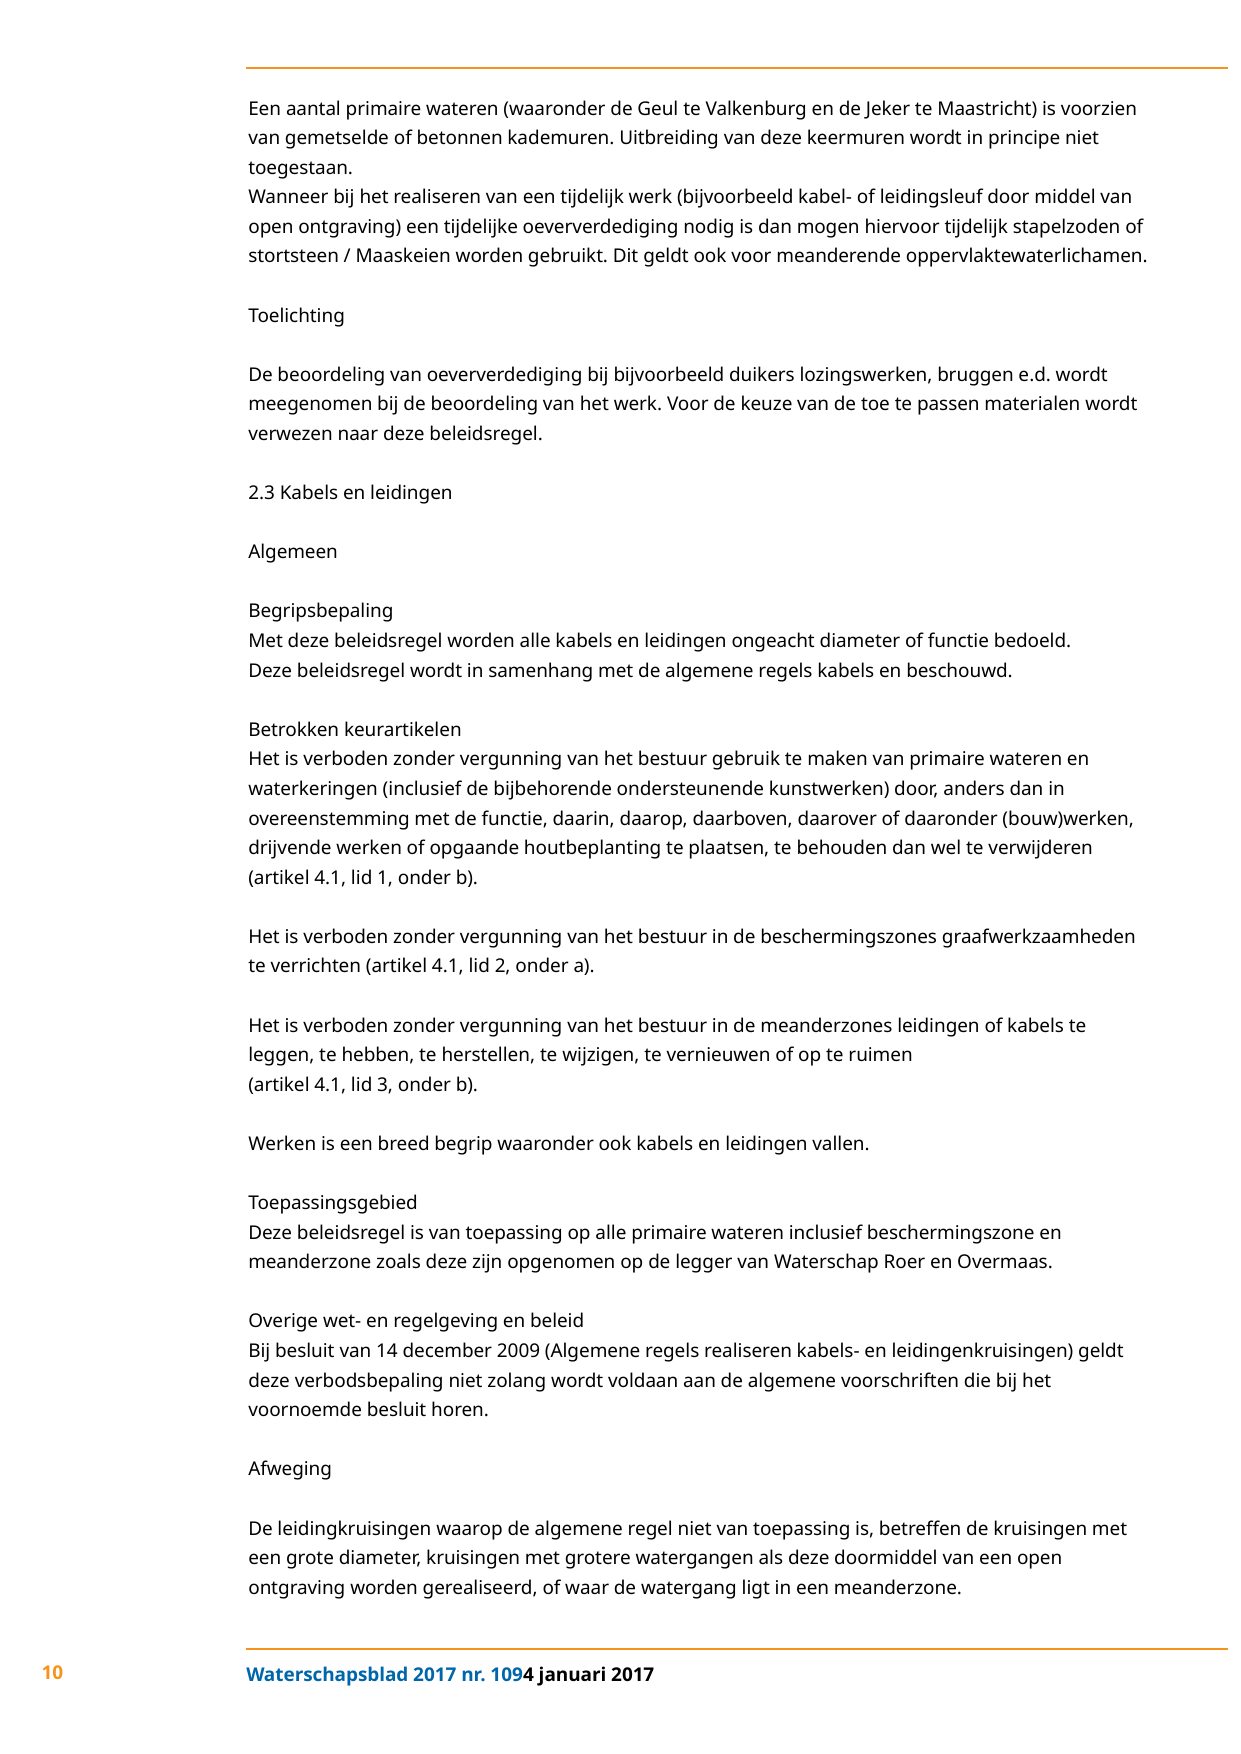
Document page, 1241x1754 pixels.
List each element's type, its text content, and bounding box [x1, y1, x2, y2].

text Deze beleidsregel is van toepassing op alle primaire wateren inclusief beschermingszone en meanderzone zoals deze zijn opgenomen op de legger van Waterschap Roer en Overmaas. [248, 1219, 1152, 1274]
text Deze beleidsregel wordt in samenhang met de algemene regels kabels en beschouwd. [248, 657, 1152, 683]
text Overige wet- en regelgeving en beleid [248, 1308, 1152, 1333]
text Wanneer bij het realiseren van een tijdelijk werk (bijvoorbeeld kabel- of leidingsleuf door middel van open ontgraving) een tijdelijke oeververdediging nodig is dan mogen hiervoor tijdelijk stapelzoden of stortsteen / Maaskeien worden gebruikt. Dit geldt ook voor meanderende oppervlaktewaterlichamen. [248, 183, 1152, 268]
text De beoordeling van oeververdediging bij bijvoorbeeld duikers lozingswerken, bruggen e.d. wordt meegenomen bij de beoordeling van het werk. Voor de keuze van de toe te passen materialen wordt verwezen naar deze beleidsregel. [248, 361, 1152, 446]
text Toepassingsgebied [248, 1189, 1152, 1215]
text 2.3 Kabels en leidingen [248, 479, 1152, 505]
text Afweging [248, 1456, 1152, 1481]
text Toelichting [248, 302, 1152, 328]
text Met deze beleidsregel worden alle kabels en leidingen ongeacht diameter of functie bedoeld. [248, 627, 1152, 653]
text Een aantal primaire wateren (waaronder de Geul te Valkenburg en de Jeker te Maastricht) is voorzien van gemetselde of betonnen kademuren. Uitbreiding van deze keermuren wordt in principe niet toegestaan. [248, 95, 1152, 180]
text Betrokken keurartikelen [248, 716, 1152, 742]
text De leidingkruisingen waarop de algemene regel niet van toepassing is, betreffen de kruisingen met een grote diameter, kruisingen met grotere watergangen als deze doormiddel van een open ontgraving worden gerealiseerd, of waar de watergang ligt in een meanderzone. [248, 1515, 1152, 1600]
picture [41, 47, 231, 172]
text Het is verboden zonder vergunning van het bestuur in de meanderzones leidingen of kabels te leggen, te hebben, te herstellen, te wijzigen, te vernieuwen of op te ruimen [248, 1012, 1152, 1067]
text Begripsbepaling [248, 598, 1152, 623]
text (artikel 4.1, lid 3, onder b). [248, 1071, 1152, 1097]
text Werken is een breed begrip waaronder ook kabels en leidingen vallen. [248, 1130, 1152, 1156]
text Algemeen [248, 538, 1152, 564]
text Het is verboden zonder vergunning van het bestuur in de beschermingszones graafwerkzaamheden te verrichten (artikel 4.1, lid 2, onder a). [248, 923, 1152, 978]
text Bij besluit van 14 december 2009 (Algemene regels realiseren kabels- en leidingenkruisingen) geldt deze verbodsbepaling niet zolang wordt voldaan aan de algemene voorschriften die bij het voornoemde besluit horen. [248, 1337, 1152, 1422]
text Het is verboden zonder vergunning van het bestuur gebruik te maken van primaire wateren en waterkeringen (inclusief de bijbehorende ondersteunende kunstwerken) door, anders dan in overeenstemming met de functie, daarin, daarop, daarboven, daarover of daaronder (bouw)werken, drijvende werken of opgaande houtbeplanting te plaatsen, te behouden dan wel te verwijderen (artikel 4.1, lid 1, onder b). [248, 746, 1152, 890]
